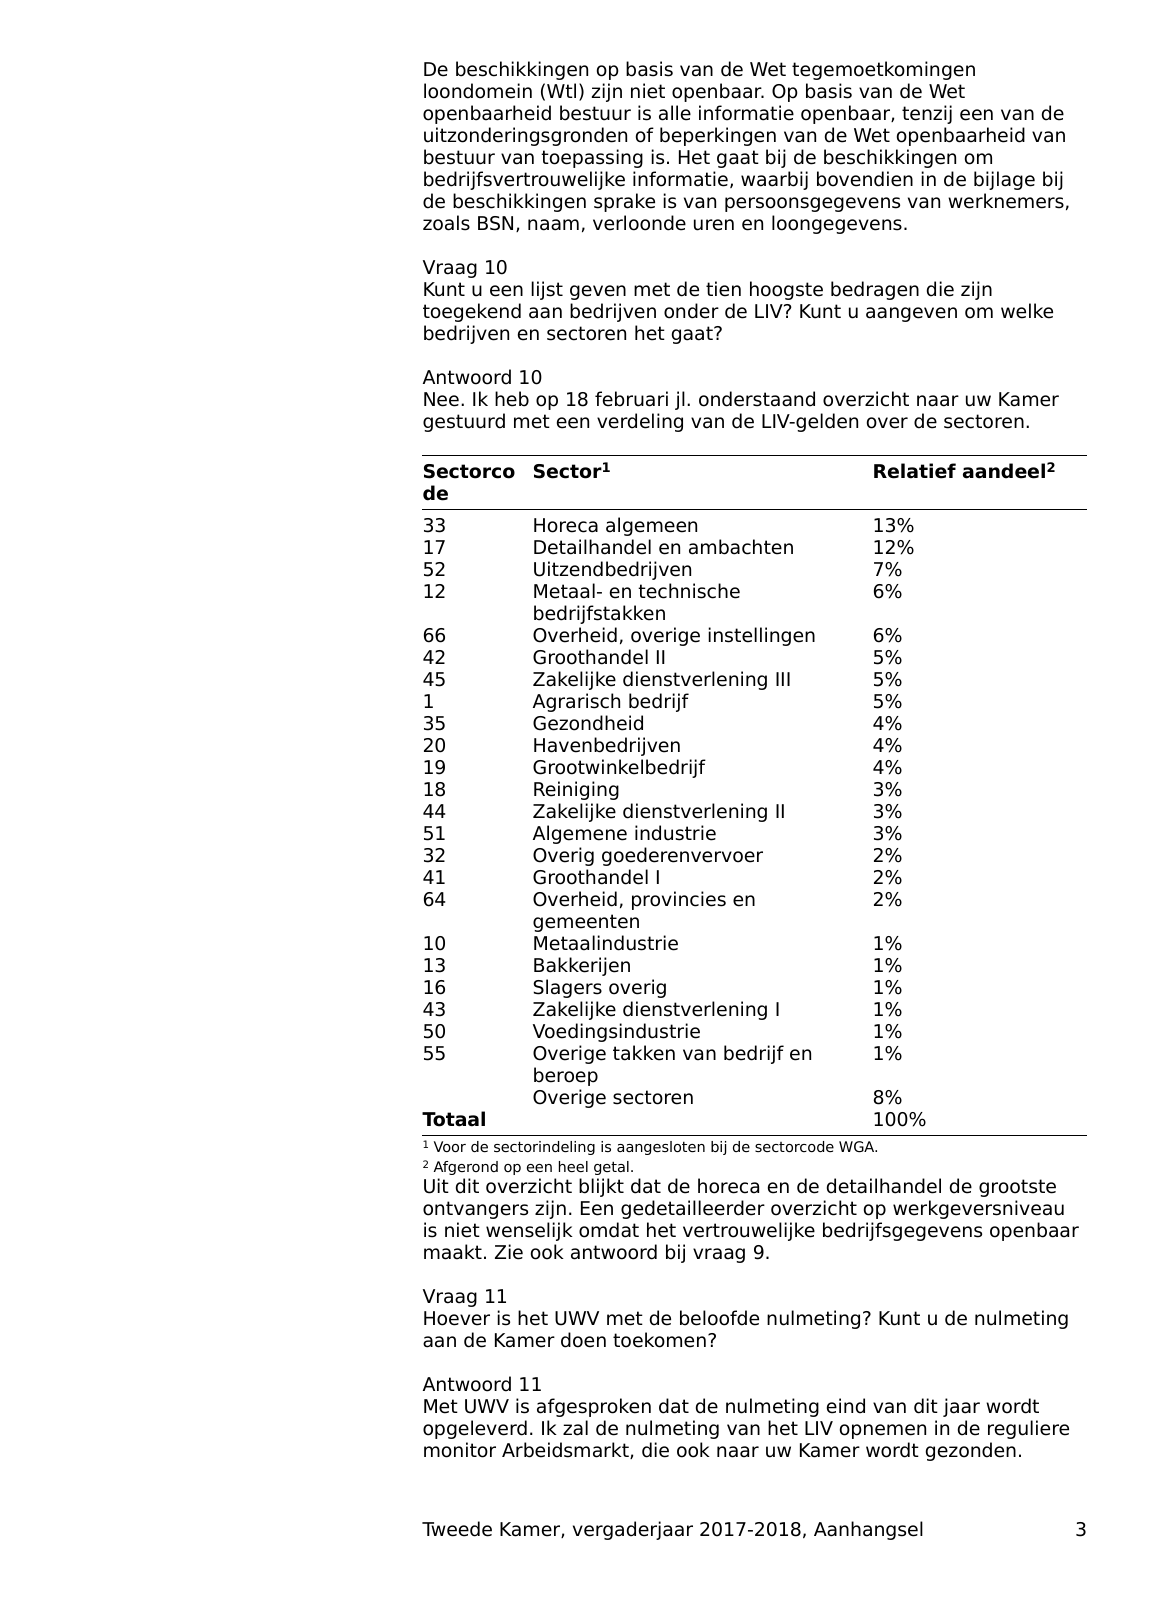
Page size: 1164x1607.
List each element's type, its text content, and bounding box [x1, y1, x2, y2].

table_cell Agrarisch bedrijf [527, 691, 867, 713]
table_cell 3% [867, 823, 1087, 845]
table_cell Zakelijke dienstverlening III [527, 669, 867, 691]
text Hoever is het UWV met de beloofde nulmeting? Kunt u de nulmeting aan de Kamer doen toekomen? [422, 1308, 1087, 1352]
table_cell 1% [867, 933, 1087, 955]
table_cell 52 [422, 559, 527, 581]
table_cell 1 [422, 691, 527, 713]
table_cell Groothandel II [527, 647, 867, 669]
table_cell 5% [867, 647, 1087, 669]
table_cell 4% [867, 735, 1087, 757]
table_cell 17 [422, 537, 527, 559]
table_cell 2% [867, 889, 1087, 933]
table_cell Zakelijke dienstverlening II [527, 801, 867, 823]
table_cell 4% [867, 757, 1087, 779]
table_cell Bakkerijen [527, 955, 867, 977]
text Uit dit overzicht blijkt dat de horeca en de detailhandel de grootste ontvangers zijn. Een gedetailleerder overzicht op werkgeversniveau is niet wenselijk omdat het vertrouwelijke bedrijfsgegevens openbaar maakt. Zie ook antwoord bij vraag 9. [422, 1176, 1087, 1264]
table_cell 42 [422, 647, 527, 669]
table_cell 44 [422, 801, 527, 823]
table_cell 66 [422, 625, 527, 647]
table_cell [422, 1087, 527, 1108]
table_cell Grootwinkelbedrijf [527, 757, 867, 779]
table_cell 6% [867, 581, 1087, 625]
table_cell Reiniging [527, 779, 867, 801]
table_cell 50 [422, 1021, 527, 1043]
table_cell Horeca algemeen [527, 510, 867, 537]
table_cell 3% [867, 801, 1087, 823]
table_cell 12% [867, 537, 1087, 559]
table_cell 41 [422, 867, 527, 889]
table_cell 1 Voor de sectorindeling is aangesloten bij de sectorcode WGA. 2 Afgerond op een heel getal. [422, 1136, 1087, 1176]
table_cell 16 [422, 977, 527, 999]
table_cell 1% [867, 1043, 1087, 1087]
table_cell 19 [422, 757, 527, 779]
table_cell Overige takken van bedrijf en beroep [527, 1043, 867, 1087]
table_cell 55 [422, 1043, 527, 1087]
text Antwoord 10 [422, 367, 1087, 389]
text De beschikkingen op basis van de Wet tegemoetkomingen loondomein (Wtl) zijn niet openbaar. Op basis van de Wet openbaarheid bestuur is alle informatie openbaar, tenzij een van de uitzonderingsgronden of beperkingen van de Wet openbaarheid van bestuur van toepassing is. Het gaat bij de beschikkingen om bedrijfsvertrouwelijke informatie, waarbij bovendien in de bijlage bij de beschikkingen sprake is van persoonsgegevens van werknemers, zoals BSN, naam, verloonde uren en loongegevens. [422, 59, 1087, 235]
table_cell 32 [422, 845, 527, 867]
text Vraag 11 [422, 1286, 1087, 1308]
table_cell Metaalindustrie [527, 933, 867, 955]
table_cell 64 [422, 889, 527, 933]
table_cell Totaal [422, 1109, 527, 1135]
table_cell Voedingsindustrie [527, 1021, 867, 1043]
table_cell 35 [422, 713, 527, 735]
table_cell Overheid, provincies en gemeenten [527, 889, 867, 933]
table_cell Overig goederenvervoer [527, 845, 867, 867]
text Met UWV is afgesproken dat de nulmeting eind van dit jaar wordt opgeleverd. Ik zal de nulmeting van het LIV opnemen in de reguliere monitor Arbeidsmarkt, die ook naar uw Kamer wordt gezonden. [422, 1396, 1087, 1462]
text Vraag 10 [422, 257, 1087, 279]
table_cell 2% [867, 867, 1087, 889]
table_cell 1% [867, 955, 1087, 977]
table_cell Groothandel I [527, 867, 867, 889]
table_cell 1% [867, 1021, 1087, 1043]
table_cell 8% [867, 1087, 1087, 1108]
table_cell Gezondheid [527, 713, 867, 735]
table_cell 4% [867, 713, 1087, 735]
table_header Sector1 [527, 456, 867, 509]
table_cell 33 [422, 510, 527, 537]
table_cell 43 [422, 999, 527, 1021]
table_cell 13 [422, 955, 527, 977]
table_cell Uitzendbedrijven [527, 559, 867, 581]
table_cell 18 [422, 779, 527, 801]
table_cell 13% [867, 510, 1087, 537]
table_cell 10 [422, 933, 527, 955]
table_cell 5% [867, 669, 1087, 691]
table_cell Detailhandel en ambachten [527, 537, 867, 559]
table_cell 6% [867, 625, 1087, 647]
text Antwoord 11 [422, 1374, 1087, 1396]
table_cell Slagers overig [527, 977, 867, 999]
table_cell 3% [867, 779, 1087, 801]
table_cell [527, 1109, 867, 1135]
table_cell 1% [867, 999, 1087, 1021]
table_cell Havenbedrijven [527, 735, 867, 757]
table_cell Zakelijke dienstverlening I [527, 999, 867, 1021]
text Nee. Ik heb op 18 februari jl. onderstaand overzicht naar uw Kamer gestuurd met een verdeling van de LIV-gelden over de sectoren. [422, 389, 1087, 433]
table_cell 51 [422, 823, 527, 845]
table_cell 2% [867, 845, 1087, 867]
table_cell Overheid, overige instellingen [527, 625, 867, 647]
table_header Sectorcode [422, 456, 527, 509]
table_cell Metaal- en technische bedrijfstakken [527, 581, 867, 625]
table_cell 12 [422, 581, 527, 625]
table_cell 45 [422, 669, 527, 691]
table_cell Overige sectoren [527, 1087, 867, 1108]
table_header Relatief aandeel2 [867, 456, 1087, 509]
table_cell Algemene industrie [527, 823, 867, 845]
table_cell 7% [867, 559, 1087, 581]
table_cell 100% [867, 1109, 1087, 1135]
table_cell 5% [867, 691, 1087, 713]
text Kunt u een lijst geven met de tien hoogste bedragen die zijn toegekend aan bedrijven onder de LIV? Kunt u aangeven om welke bedrijven en sectoren het gaat? [422, 279, 1087, 345]
table_cell 1% [867, 977, 1087, 999]
table_cell 20 [422, 735, 527, 757]
